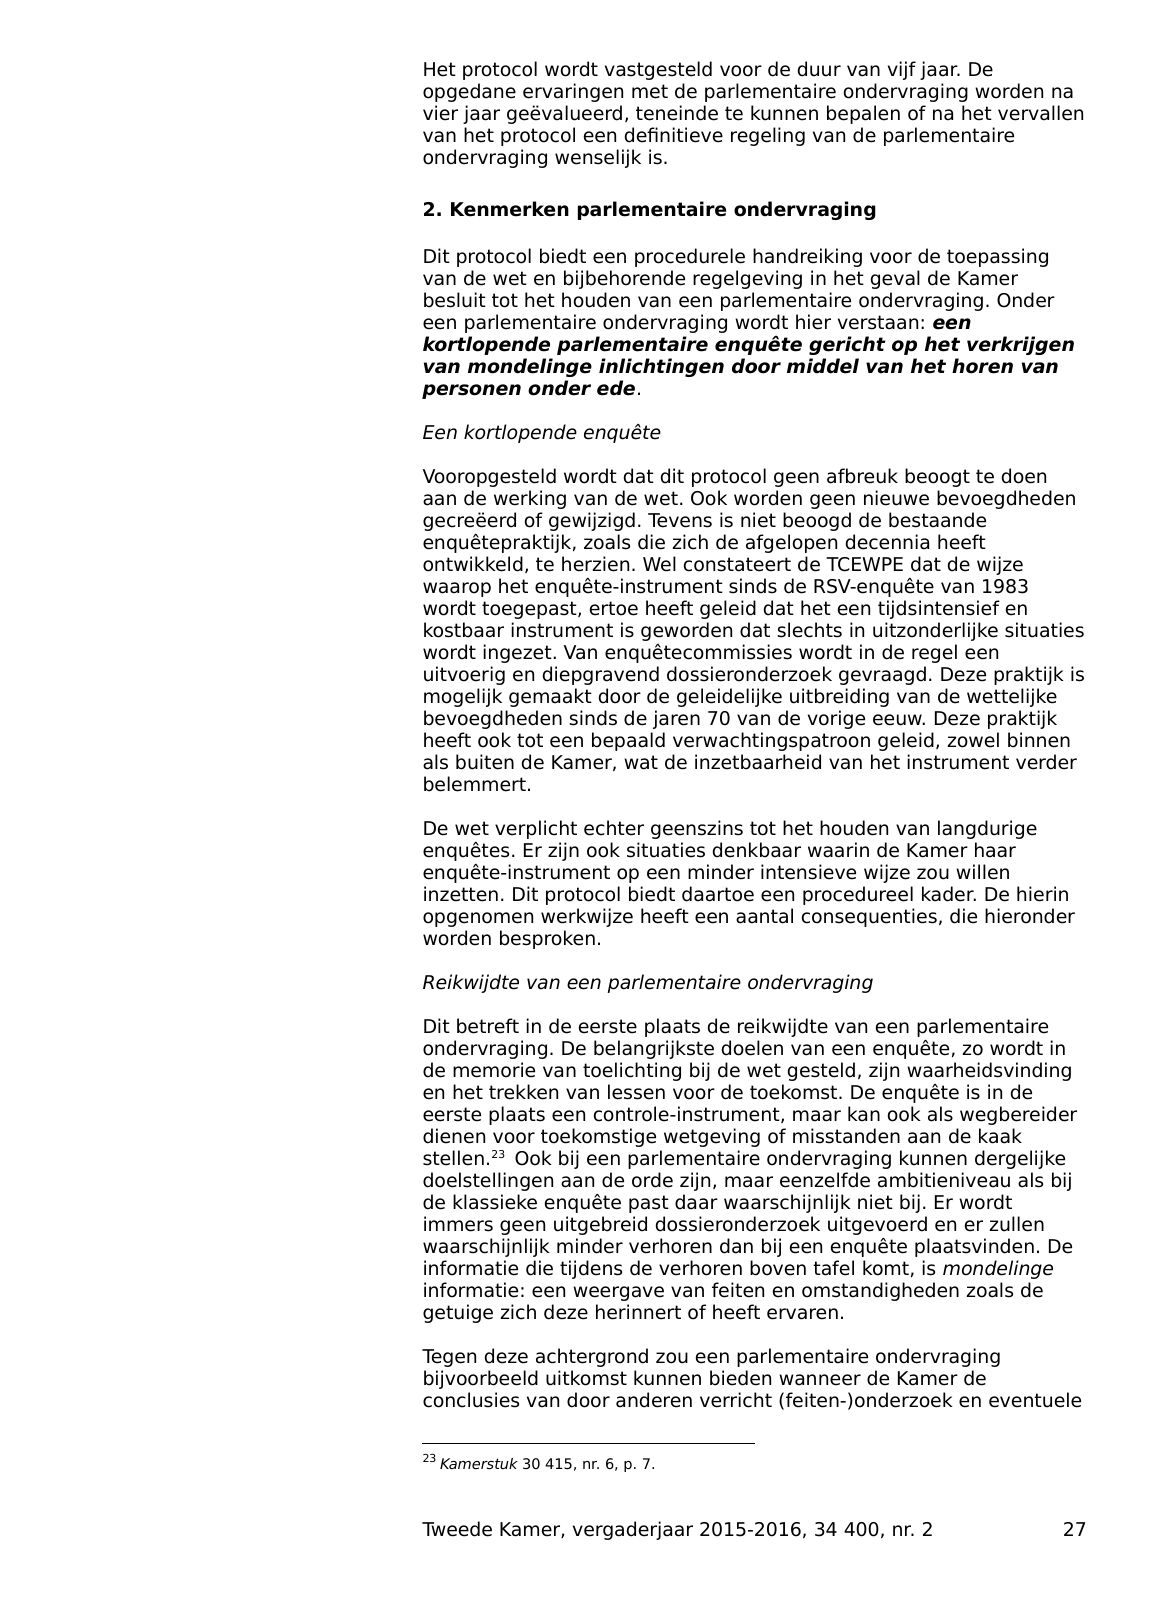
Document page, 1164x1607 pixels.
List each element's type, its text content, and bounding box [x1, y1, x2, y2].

text Kamerstuk 30 415, nr. 6, p. 7. [422, 1452, 1087, 1474]
text Dit protocol biedt een procedurele handreiking voor de toepassing van de wet en bijbehorende regelgeving in het geval de Kamer besluit tot het houden van een parlementaire ondervraging. Onder een parlementaire ondervraging wordt hier verstaan: een kortlopende parlementaire enquête gericht op het verkrijgen van mondelinge inlichtingen door middel van het horen van personen onder ede. [422, 246, 1087, 400]
subtitle Reikwijdte van een parlementaire ondervraging [422, 972, 1087, 994]
text Dit betreft in de eerste plaats de reikwijdte van een parlementaire ondervraging. De belangrijkste doelen van een enquête, zo wordt in de memorie van toelichting bij de wet gesteld, zijn waarheidsvinding en het trekken van lessen voor de toekomst. De enquête is in de eerste plaats een controle-instrument, maar kan ook als wegbereider dienen voor toekomstige wetgeving of misstanden aan de kaak stellen. Ook bij een parlementaire ondervraging kunnen dergelijke doelstellingen aan de orde zijn, maar eenzelfde ambitieniveau als bij de klassieke enquête past daar waarschijnlijk niet bij. Er wordt immers geen uitgebreid dossieronderzoek uitgevoerd en er zullen waarschijnlijk minder verhoren dan bij een enquête plaatsvinden. De informatie die tijdens de verhoren boven tafel komt, is mondelinge informatie: een weergave van feiten en omstandigheden zoals de getuige zich deze herinnert of heeft ervaren. [422, 1016, 1087, 1324]
text Het protocol wordt vastgesteld voor de duur van vijf jaar. De opgedane ervaringen met de parlementaire ondervraging worden na vier jaar geëvalueerd, teneinde te kunnen bepalen of na het vervallen van het protocol een definitieve regeling van de parlementaire ondervraging wenselijk is. [422, 59, 1087, 169]
text De wet verplicht echter geenszins tot het houden van langdurige enquêtes. Er zijn ook situaties denkbaar waarin de Kamer haar enquête-instrument op een minder intensieve wijze zou willen inzetten. Dit protocol biedt daartoe een procedureel kader. De hierin opgenomen werkwijze heeft een aantal consequenties, die hieronder worden besproken. [422, 818, 1087, 950]
text Tegen deze achtergrond zou een parlementaire ondervraging bijvoorbeeld uitkomst kunnen bieden wanneer de Kamer de conclusies van door anderen verricht (feiten-)onderzoek en eventuele [422, 1346, 1087, 1412]
text Vooropgesteld wordt dat dit protocol geen afbreuk beoogt te doen aan de werking van de wet. Ook worden geen nieuwe bevoegdheden gecreëerd of gewijzigd. Tevens is niet beoogd de bestaande enquêtepraktijk, zoals die zich de afgelopen decennia heeft ontwikkeld, te herzien. Wel constateert de TCEWPE dat de wijze waarop het enquête-instrument sinds de RSV-enquête van 1983 wordt toegepast, ertoe heeft geleid dat het een tijdsintensief en kostbaar instrument is geworden dat slechts in uitzonderlijke situaties wordt ingezet. Van enquêtecommissies wordt in de regel een uitvoerig en diepgravend dossieronderzoek gevraagd. Deze praktijk is mogelijk gemaakt door de geleidelijke uitbreiding van de wettelijke bevoegdheden sinds de jaren 70 van de vorige eeuw. Deze praktijk heeft ook tot een bepaald verwachtingspatroon geleid, zowel binnen als buiten de Kamer, wat de inzetbaarheid van het instrument verder belemmert. [422, 466, 1087, 796]
subtitle Een kortlopende enquête [422, 422, 1087, 444]
subtitle 2. Kenmerken parlementaire ondervraging [422, 199, 1087, 221]
